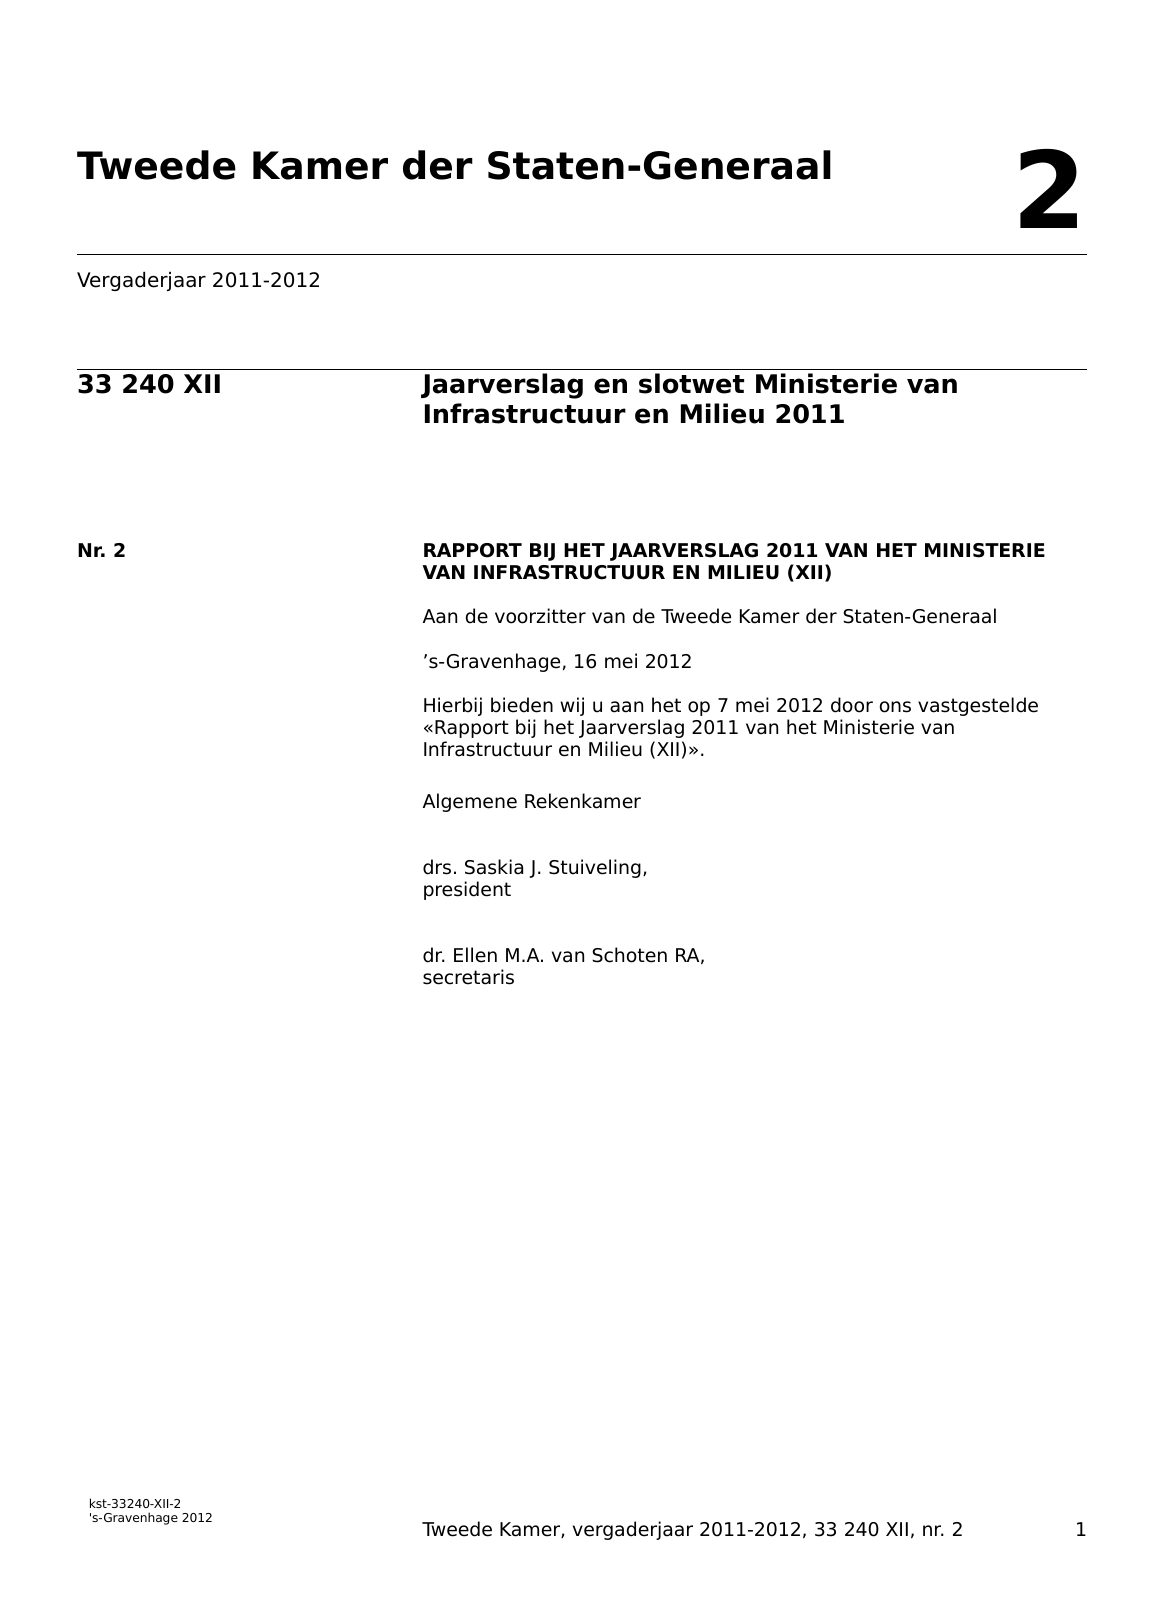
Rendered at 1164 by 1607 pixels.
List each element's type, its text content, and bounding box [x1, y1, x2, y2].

text Hierbij bieden wij u aan het op 7 mei 2012 door ons vastgestelde «Rapport bij het Jaarverslag 2011 van het Ministerie van Infrastructuur en Milieu (XII)». [422, 695, 1087, 761]
text 's-Gravenhage 2012 [88, 1511, 323, 1525]
text Algemene Rekenkamer [422, 791, 1087, 813]
text drs. Saskia J. Stuiveling, president [422, 835, 1087, 901]
table_cell Vergaderjaar 2011-2012 [77, 255, 1087, 369]
subtitle Nr. 2 RAPPORT BIJ HET JAARVERSLAG 2011 VAN HET MINISTERIE VAN INFRASTRUCTUUR EN MILIEU (XII) [77, 540, 1087, 584]
text dr. Ellen M.A. van Schoten RA, secretaris [422, 923, 1087, 989]
subtitle 33 240 XII Jaarverslag en slotwet Ministerie van Infrastructuur en Milieu 2011 [77, 370, 1087, 429]
text kst-33240-XII-2 [88, 1497, 323, 1511]
text ’s-Gravenhage, 16 mei 2012 [422, 651, 1087, 672]
table_header 2 [886, 130, 1087, 254]
table_header Tweede Kamer der Staten-Generaal [77, 130, 886, 254]
text Aan de voorzitter van de Tweede Kamer der Staten-Generaal [422, 606, 1087, 628]
